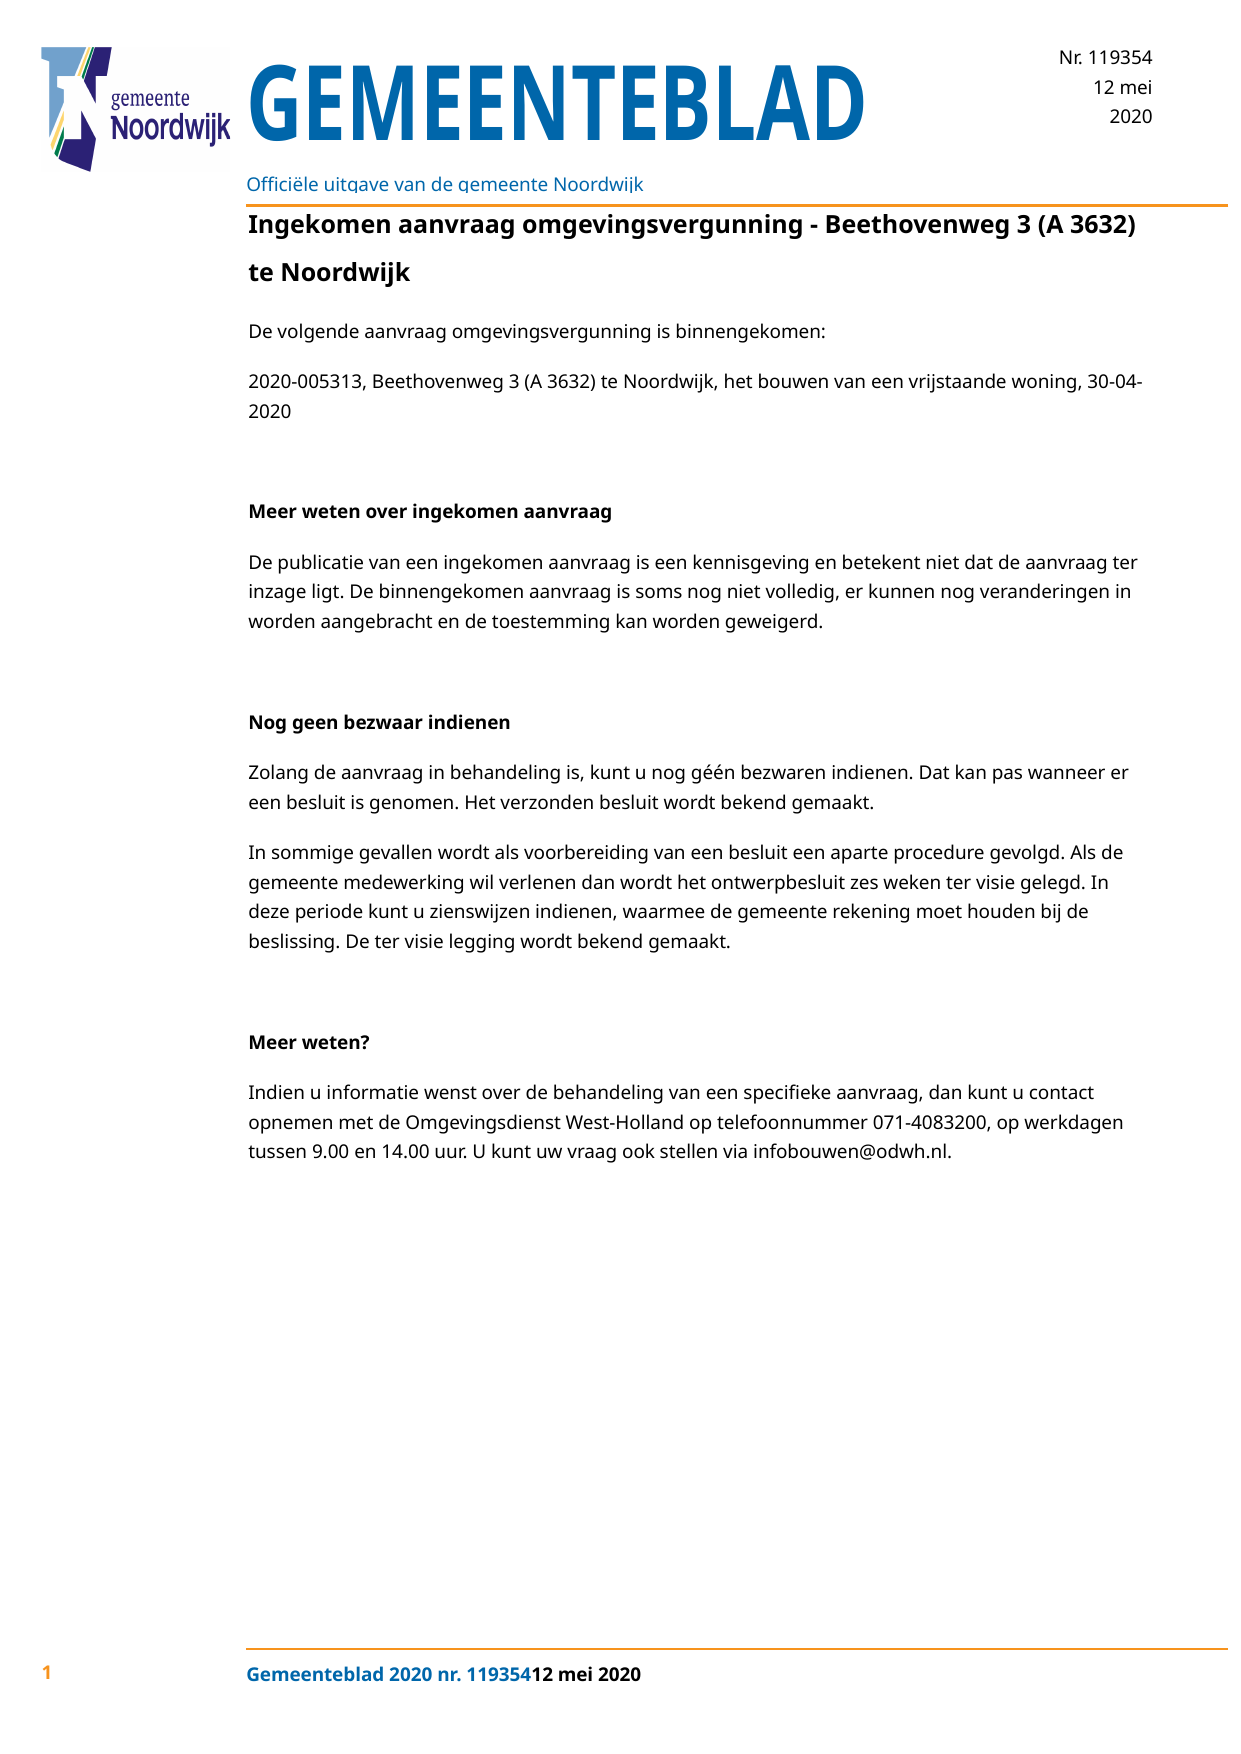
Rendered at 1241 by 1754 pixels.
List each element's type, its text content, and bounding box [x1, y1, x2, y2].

text Nog geen bezwaar indienen [248, 709, 1152, 735]
text De volgende aanvraag omgevingsvergunning is binnengekomen: [248, 318, 1152, 344]
picture [41, 47, 231, 172]
text In sommige gevallen wordt als voorbereiding van een besluit een aparte procedure gevolgd. Als de gemeente medewerking wil verlenen dan wordt het ontwerpbesluit zes weken ter visie gelegd. In deze periode kunt u zienswijzen indienen, waarmee de gemeente rekening moet houden bij de beslissing. De ter visie legging wordt bekend gemaakt. [248, 839, 1152, 954]
text Meer weten over ingekomen aanvraag [248, 499, 1152, 524]
text Meer weten? [248, 1029, 1152, 1055]
text 2020-005313, Beethovenweg 3 (A 3632) te Noordwijk, het bouwen van een vrijstaande woning, 30-04-2020 [248, 368, 1152, 424]
text Ingekomen aanvraag omgevingsvergunning - Beethovenweg 3 (A 3632) te Noordwijk [248, 207, 1152, 288]
text Indien u informatie wenst over de behandeling van een specifieke aanvraag, dan kunt u contact opnemen met de Omgevingsdienst West-Holland op telefoonnummer 071-4083200, op werkdagen tussen 9.00 en 14.00 uur. U kunt uw vraag ook stellen via infobouwen@odwh.nl. [248, 1079, 1152, 1164]
text Zolang de aanvraag in behandeling is, kunt u nog géén bezwaren indienen. Dat kan pas wanneer er een besluit is genomen. Het verzonden besluit wordt bekend gemaakt. [248, 759, 1152, 815]
text De publicatie van een ingekomen aanvraag is een kennisgeving en betekent niet dat de aanvraag ter inzage ligt. De binnengekomen aanvraag is soms nog niet volledig, er kunnen nog veranderingen in worden aangebracht en de toestemming kan worden geweigerd. [248, 549, 1152, 634]
